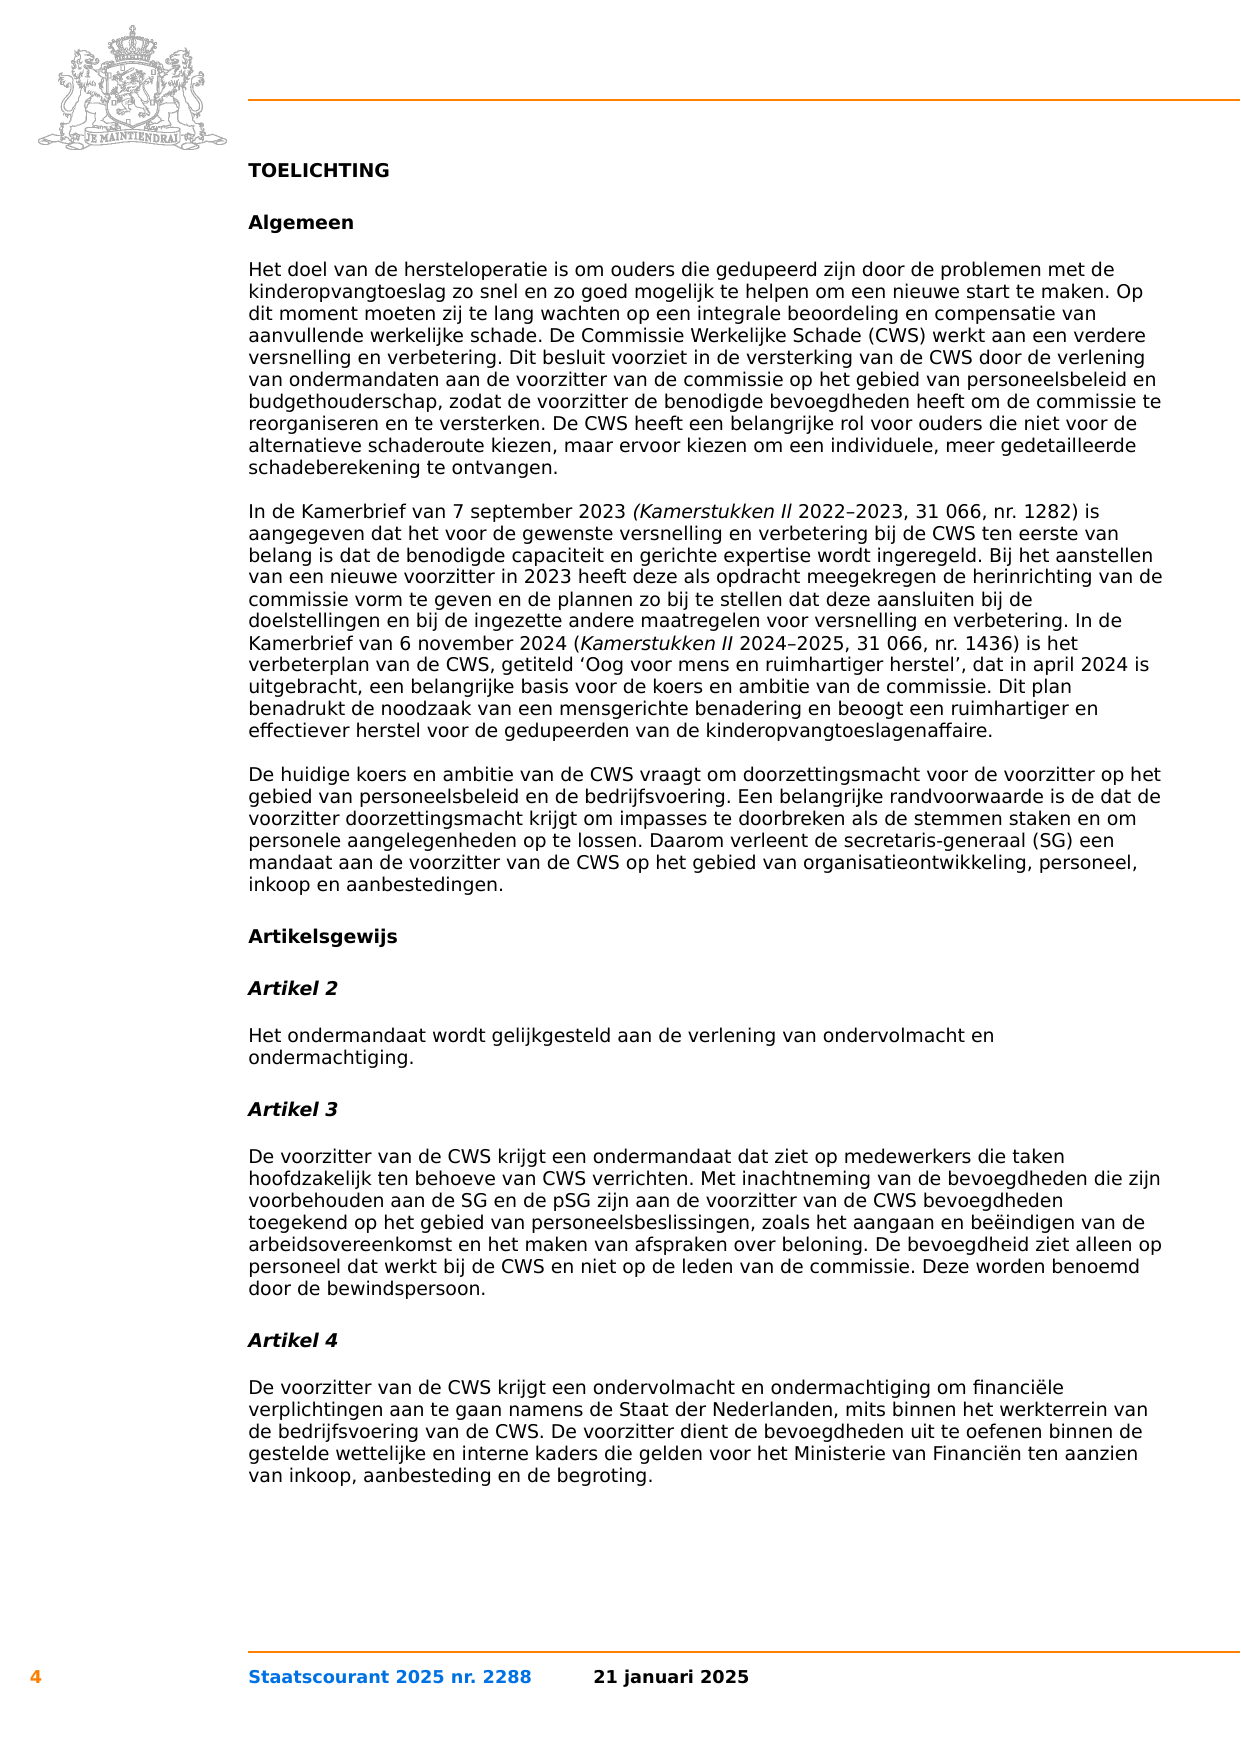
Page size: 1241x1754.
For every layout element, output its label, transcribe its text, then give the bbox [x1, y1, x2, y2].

picture [38, 25, 227, 150]
text De voorzitter van de CWS krijgt een ondermandaat dat ziet op medewerkers die taken hoofdzakelijk ten behoeve van CWS verrichten. Met inachtneming van de bevoegdheden die zijn voorbehouden aan de SG en de pSG zijn aan de voorzitter van de CWS bevoegdheden toegekend op het gebied van personeelsbeslissingen, zoals het aangaan en beëindigen van de arbeidsovereenkomst en het maken van afspraken over beloning. De bevoegdheid ziet alleen op personeel dat werkt bij de CWS en niet op de leden van de commissie. Deze worden benoemd door de bewindspersoon. [248, 1146, 1163, 1300]
subtitle Artikel 4 [248, 1330, 1163, 1352]
subtitle Artikel 3 [248, 1099, 1163, 1121]
subtitle Artikel 2 [248, 978, 1163, 1000]
subtitle Artikelsgewijs [248, 926, 1163, 948]
text Het doel van de hersteloperatie is om ouders die gedupeerd zijn door de problemen met de kinderopvangtoeslag zo snel en zo goed mogelijk te helpen om een nieuwe start te maken. Op dit moment moeten zij te lang wachten op een integrale beoordeling en compensatie van aanvullende werkelijke schade. De Commissie Werkelijke Schade (CWS) werkt aan een verdere versnelling en verbetering. Dit besluit voorziet in de versterking van de CWS door de verlening van ondermandaten aan de voorzitter van de commissie op het gebied van personeelsbeleid en budgethouderschap, zodat de voorzitter de benodigde bevoegdheden heeft om de commissie te reorganiseren en te versterken. De CWS heeft een belangrijke rol voor ouders die niet voor de alternatieve schaderoute kiezen, maar ervoor kiezen om een individuele, meer gedetailleerde schadeberekening te ontvangen. [248, 259, 1163, 479]
text De huidige koers en ambitie van de CWS vraagt om doorzettingsmacht voor de voorzitter op het gebied van personeelsbeleid en de bedrijfsvoering. Een belangrijke randvoorwaarde is de dat de voorzitter doorzettingsmacht krijgt om impasses te doorbreken als de stemmen staken en om personele aangelegenheden op te lossen. Daarom verleent de secretaris-generaal (SG) een mandaat aan de voorzitter van de CWS op het gebied van organisatieontwikkeling, personeel, inkoop en aanbestedingen. [248, 764, 1163, 896]
text Het ondermandaat wordt gelijkgesteld aan de verlening van ondervolmacht en ondermachtiging. [248, 1025, 1163, 1069]
text De voorzitter van de CWS krijgt een ondervolmacht en ondermachtiging om financiële verplichtingen aan te gaan namens de Staat der Nederlanden, mits binnen het werkterrein van de bedrijfsvoering van de CWS. De voorzitter dient de bevoegdheden uit te oefenen binnen de gestelde wettelijke en interne kaders die gelden voor het Ministerie van Financiën ten aanzien van inkoop, aanbesteding en de begroting. [248, 1377, 1163, 1487]
subtitle TOELICHTING [248, 160, 1163, 182]
subtitle Algemeen [248, 212, 1163, 234]
text In de Kamerbrief van 7 september 2023 (Kamerstukken Il 2022–2023, 31 066, nr. 1282) is aangegeven dat het voor de gewenste versnelling en verbetering bij de CWS ten eerste van belang is dat de benodigde capaciteit en gerichte expertise wordt ingeregeld. Bij het aanstellen van een nieuwe voorzitter in 2023 heeft deze als opdracht meegekregen de herinrichting van de commissie vorm te geven en de plannen zo bij te stellen dat deze aansluiten bij de doelstellingen en bij de ingezette andere maatregelen voor versnelling en verbetering. In de Kamerbrief van 6 november 2024 (Kamerstukken II 2024–2025, 31 066, nr. 1436) is het verbeterplan van de CWS, getiteld ‘Oog voor mens en ruimhartiger herstel’, dat in april 2024 is uitgebracht, een belangrijke basis voor de koers en ambitie van de commissie. Dit plan benadrukt de noodzaak van een mensgerichte benadering en beoogt een ruimhartiger en effectiever herstel voor de gedupeerden van de kinderopvangtoeslagenaffaire. [248, 501, 1163, 742]
